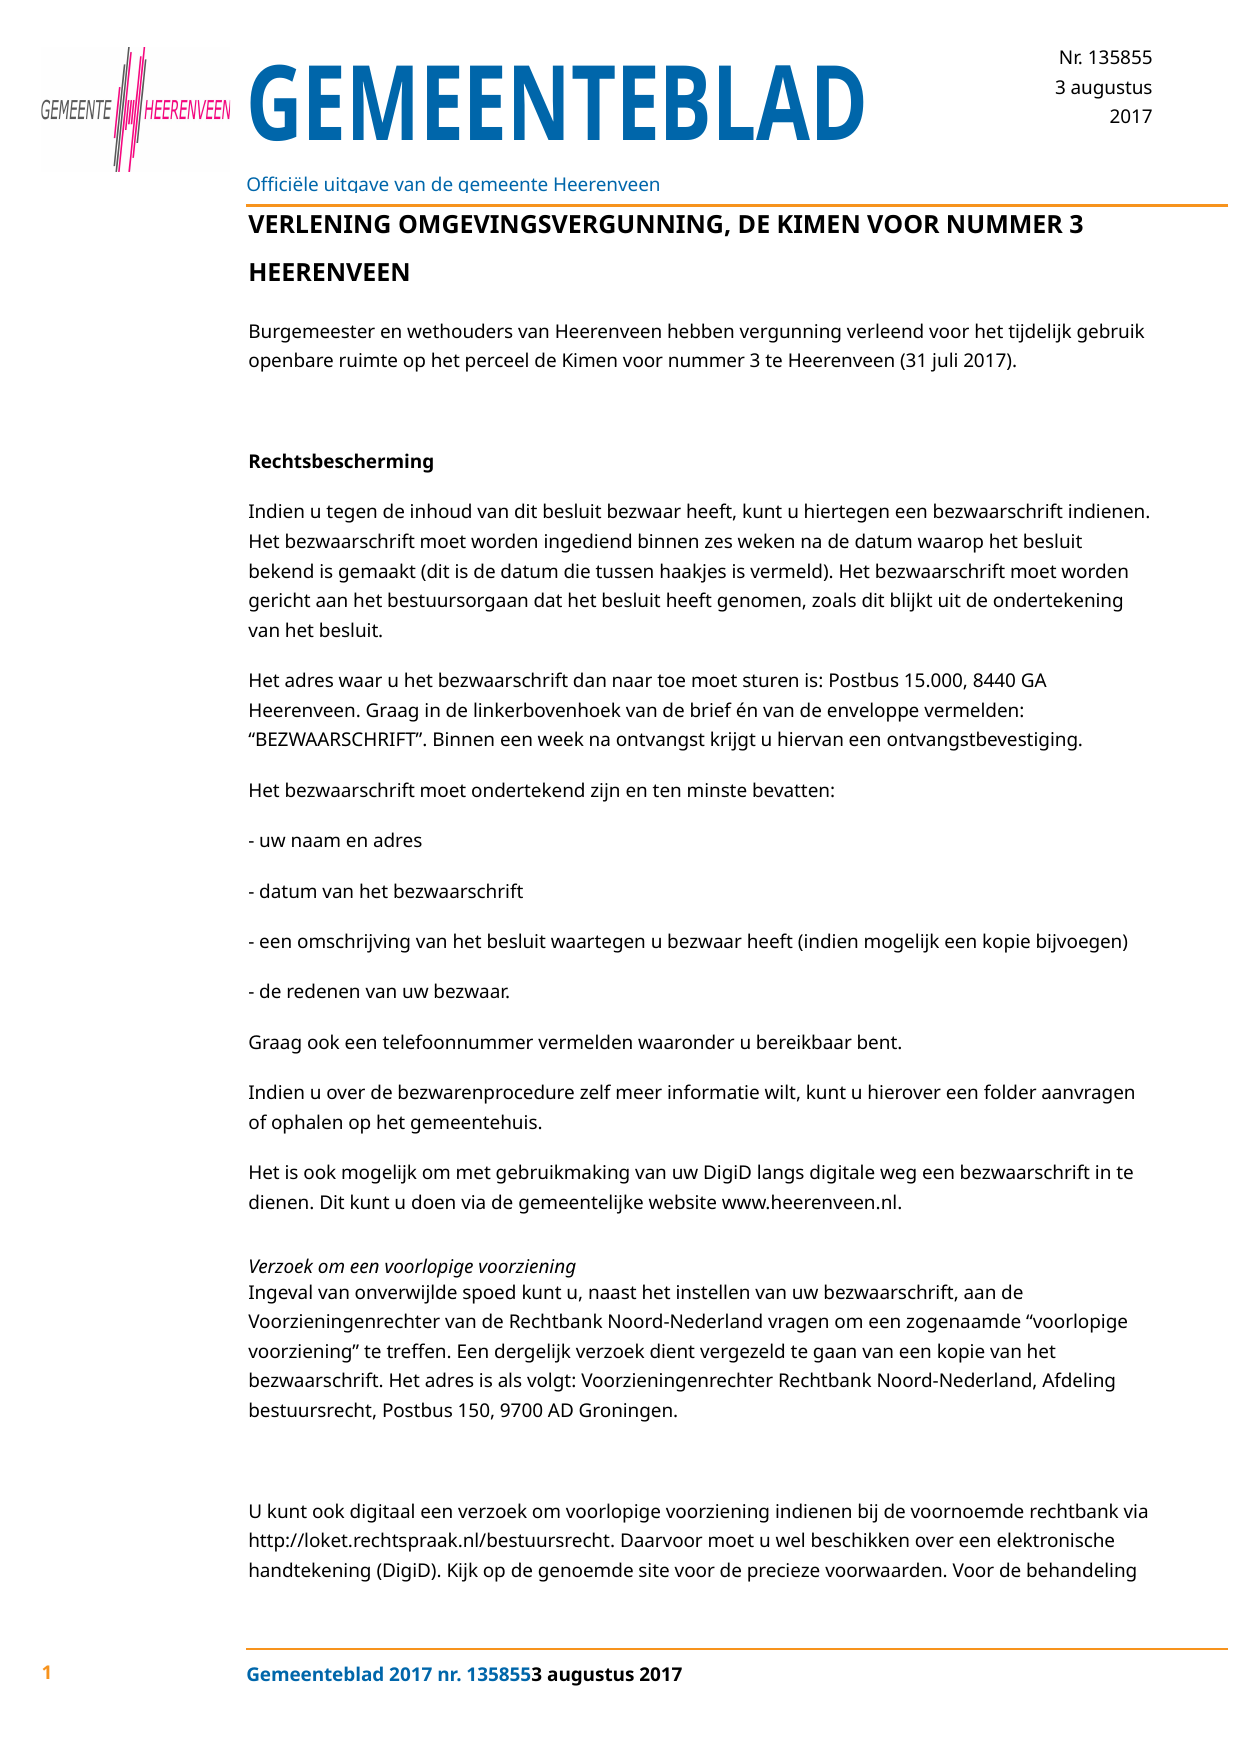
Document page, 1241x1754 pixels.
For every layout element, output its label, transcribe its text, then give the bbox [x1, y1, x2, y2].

text Verzoek om een voorlopige voorziening [248, 1253, 1152, 1279]
text Ingeval van onverwijlde spoed kunt u, naast het instellen van uw bezwaarschrift, aan de Voorzieningenrechter van de Rechtbank Noord-Nederland vragen om een zogenaamde “voorlopige voorziening” te treffen. Een dergelijk verzoek dient vergezeld te gaan van een kopie van het bezwaarschrift. Het adres is als volgt: Voorzieningenrechter Rechtbank Noord-Nederland, Afdeling bestuursrecht, Postbus 150, 9700 AD Groningen. [248, 1279, 1152, 1423]
text Indien u tegen de inhoud van dit besluit bezwaar heeft, kunt u hiertegen een bezwaarschrift indienen. Het bezwaarschrift moet worden ingediend binnen zes weken na de datum waarop het besluit bekend is gemaakt (dit is de datum die tussen haakjes is vermeld). Het bezwaarschrift moet worden gericht aan het bestuursorgaan dat het besluit heeft genomen, zoals dit blijkt uit de ondertekening van het besluit. [248, 499, 1152, 643]
text Indien u over de bezwarenprocedure zelf meer informatie wilt, kunt u hierover een folder aanvragen of ophalen op het gemeentehuis. [248, 1079, 1152, 1135]
text Burgemeester en wethouders van Heerenveen hebben vergunning verleend voor het tijdelijk gebruik openbare ruimte op het perceel de Kimen voor nummer 3 te Heerenveen (31 juli 2017). [248, 318, 1152, 373]
text - uw naam en adres [248, 827, 1152, 853]
text - datum van het bezwaarschrift [248, 878, 1152, 904]
text Graag ook een telefoonnummer vermelden waaronder u bereikbaar bent. [248, 1029, 1152, 1055]
text - een omschrijving van het besluit waartegen u bezwaar heeft (indien mogelijk een kopie bijvoegen) [248, 928, 1152, 954]
text U kunt ook digitaal een verzoek om voorlopige voorziening indienen bij de voornoemde rechtbank via http://loket.rechtspraak.nl/bestuursrecht. Daarvoor moet u wel beschikken over een elektronische handtekening (DigiD). Kijk op de genoemde site voor de precieze voorwaarden. Voor de behandeling [248, 1498, 1152, 1583]
text Het bezwaarschrift moet ondertekend zijn en ten minste bevatten: [248, 777, 1152, 803]
text Het is ook mogelijk om met gebruikmaking van uw DigiD langs digitale weg een bezwaarschrift in te dienen. Dit kunt u doen via de gemeentelijke website www.heerenveen.nl. [248, 1159, 1152, 1215]
text VERLENING OMGEVINGSVERGUNNING, DE KIMEN VOOR NUMMER 3 HEERENVEEN [248, 207, 1152, 288]
text Het adres waar u het bezwaarschrift dan naar toe moet sturen is: Postbus 15.000, 8440 GA Heerenveen. Graag in de linkerbovenhoek van de brief én van de enveloppe vermelden: “BEZWAARSCHRIFT”. Binnen een week na ontvangst krijgt u hiervan een ontvangstbevestiging. [248, 667, 1152, 752]
text - de redenen van uw bezwaar. [248, 979, 1152, 1004]
picture [41, 47, 231, 172]
text Rechtsbescherming [248, 448, 1152, 474]
